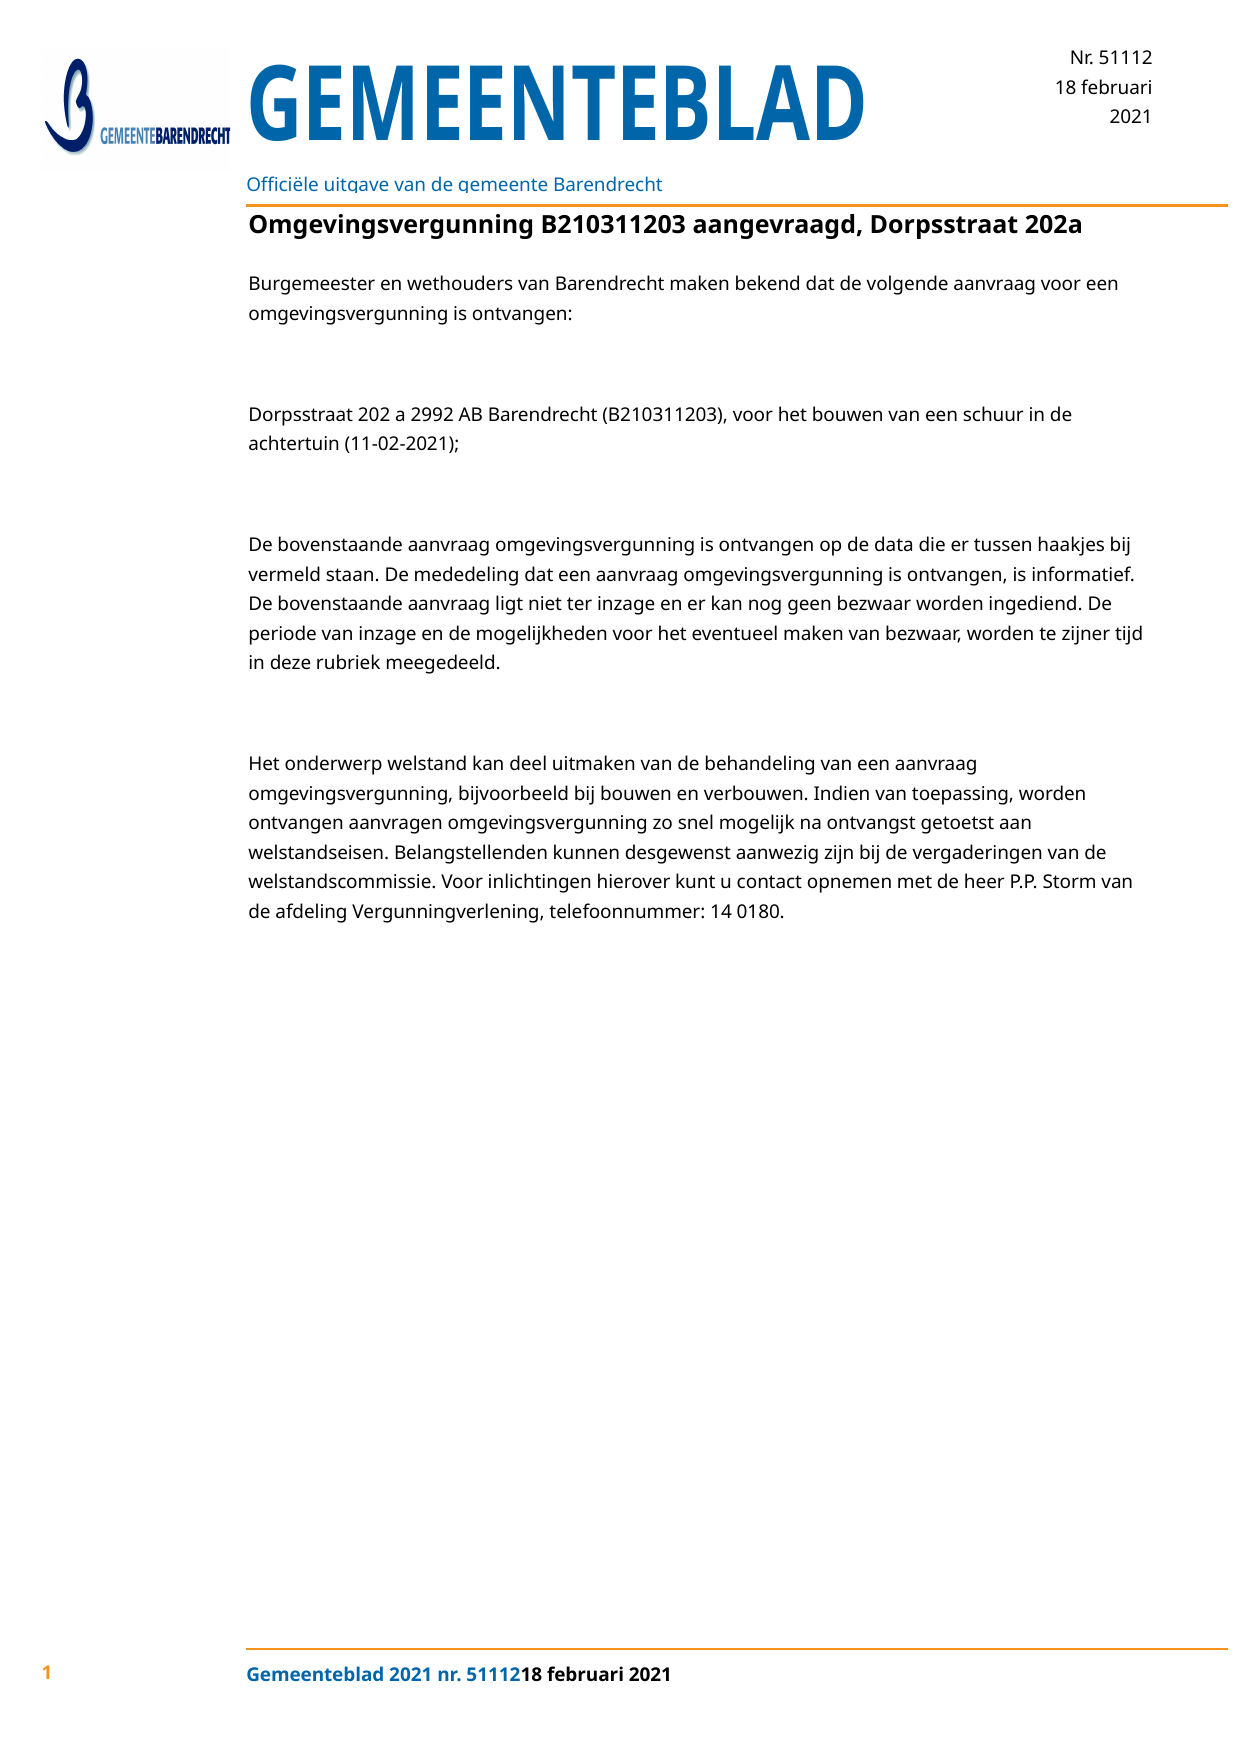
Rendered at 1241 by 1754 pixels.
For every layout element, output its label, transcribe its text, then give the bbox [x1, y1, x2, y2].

text De bovenstaande aanvraag omgevingsvergunning is ontvangen op de data die er tussen haakjes bij vermeld staan. De mededeling dat een aanvraag omgevingsvergunning is ontvangen, is informatief. De bovenstaande aanvraag ligt niet ter inzage en er kan nog geen bezwaar worden ingediend. De periode van inzage en de mogelijkheden voor het eventueel maken van bezwaar, worden te zijner tijd in deze rubriek meegedeeld. [248, 531, 1152, 675]
text Omgevingsvergunning B210311203 aangevraagd, Dorpsstraat 202a [248, 207, 1152, 241]
text Burgemeester en wethouders van Barendrecht maken bekend dat de volgende aanvraag voor een omgevingsvergunning is ontvangen: [248, 270, 1152, 326]
picture [41, 47, 231, 172]
text Dorpsstraat 202 a 2992 AB Barendrecht (B210311203), voor het bouwen van een schuur in de achtertuin (11-02-2021); [248, 401, 1152, 456]
text Het onderwerp welstand kan deel uitmaken van de behandeling van een aanvraag omgevingsvergunning, bijvoorbeeld bij bouwen en verbouwen. Indien van toepassing, worden ontvangen aanvragen omgevingsvergunning zo snel mogelijk na ontvangst getoetst aan welstandseisen. Belangstellenden kunnen desgewenst aanwezig zijn bij de vergaderingen van de welstandscommissie. Voor inlichtingen hierover kunt u contact opnemen met de heer P.P. Storm van de afdeling Vergunningverlening, telefoonnummer: 14 0180. [248, 750, 1152, 924]
